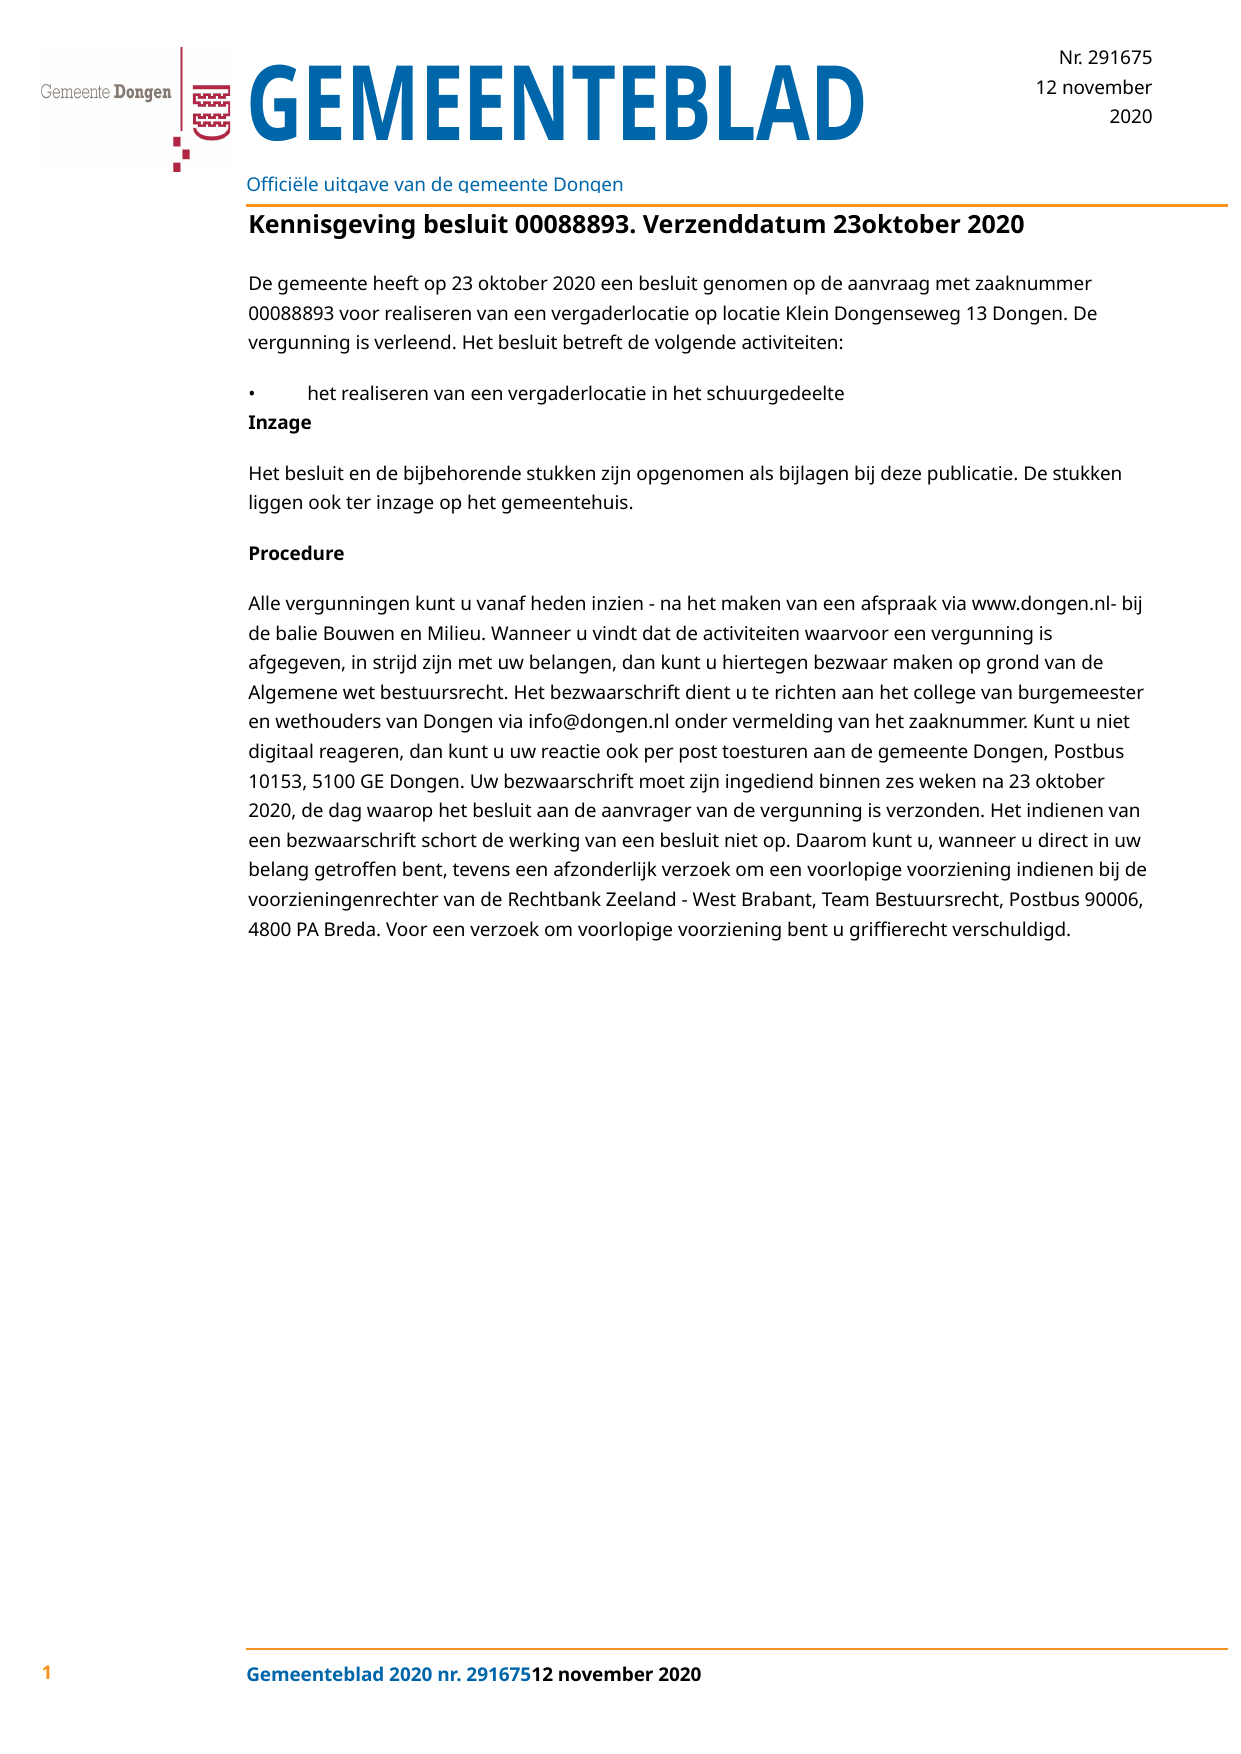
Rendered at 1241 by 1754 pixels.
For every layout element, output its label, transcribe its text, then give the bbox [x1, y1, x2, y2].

text De gemeente heeft op 23 oktober 2020 een besluit genomen op de aanvraag met zaaknummer 00088893 voor realiseren van een vergaderlocatie op locatie Klein Dongenseweg 13 Dongen. De vergunning is verleend. Het besluit betreft de volgende activiteiten: [248, 270, 1152, 355]
text Inzage [248, 409, 1152, 435]
text Kennisgeving besluit 00088893. Verzenddatum 23oktober 2020 [248, 207, 1152, 241]
text Procedure [248, 540, 1152, 566]
text Het besluit en de bijbehorende stukken zijn opgenomen als bijlagen bij deze publicatie. De stukken liggen ook ter inzage op het gemeentehuis. [248, 460, 1152, 515]
list het realiseren van een vergaderlocatie in het schuurgedeelte [248, 380, 1152, 406]
picture [41, 47, 231, 172]
text Alle vergunningen kunt u vanaf heden inzien - na het maken van een afspraak via www.dongen.nl- bij de balie Bouwen en Milieu. Wanneer u vindt dat de activiteiten waarvoor een vergunning is afgegeven, in strijd zijn met uw belangen, dan kunt u hiertegen bezwaar maken op grond van de Algemene wet bestuursrecht. Het bezwaarschrift dient u te richten aan het college van burgemeester en wethouders van Dongen via info@dongen.nl onder vermelding van het zaaknummer. Kunt u niet digitaal reageren, dan kunt u uw reactie ook per post toesturen aan de gemeente Dongen, Postbus 10153, 5100 GE Dongen. Uw bezwaarschrift moet zijn ingediend binnen zes weken na 23 oktober 2020, de dag waarop het besluit aan de aanvrager van de vergunning is verzonden. Het indienen van een bezwaarschrift schort de werking van een besluit niet op. Daarom kunt u, wanneer u direct in uw belang getroffen bent, tevens een afzonderlijk verzoek om een voorlopige voorziening indienen bij de voorzieningenrechter van de Rechtbank Zeeland - West Brabant, Team Bestuursrecht, Postbus 90006, 4800 PA Breda. Voor een verzoek om voorlopige voorziening bent u griffierecht verschuldigd. [248, 590, 1152, 941]
